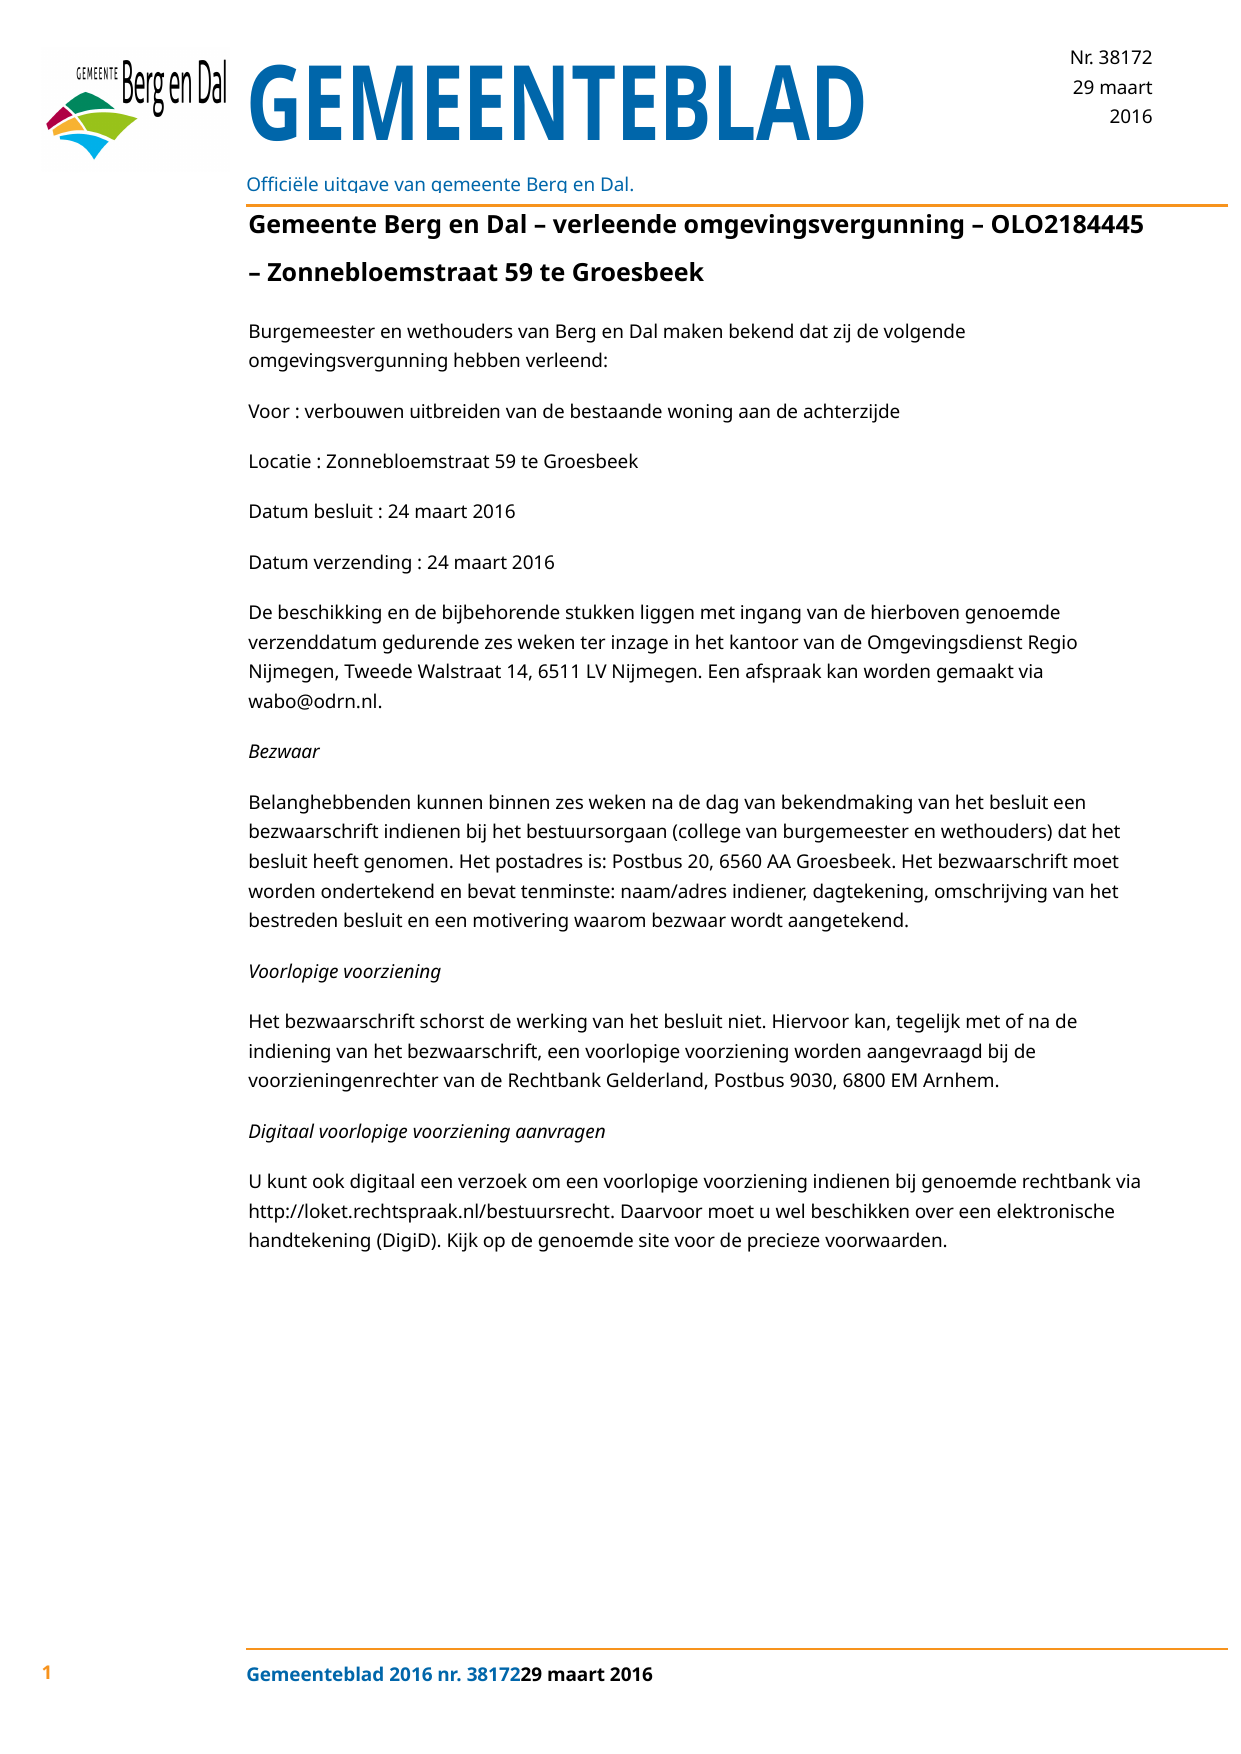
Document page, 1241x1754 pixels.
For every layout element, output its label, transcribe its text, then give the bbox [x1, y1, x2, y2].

text De beschikking en de bijbehorende stukken liggen met ingang van de hierboven genoemde verzenddatum gedurende zes weken ter inzage in het kantoor van de Omgevingsdienst Regio Nijmegen, Tweede Walstraat 14, 6511 LV Nijmegen. Een afspraak kan worden gemaakt via wabo@odrn.nl. [248, 599, 1152, 714]
text Datum verzending : 24 maart 2016 [248, 549, 1152, 575]
text Digitaal voorlopige voorziening aanvragen [248, 1118, 1152, 1144]
text Locatie : Zonnebloemstraat 59 te Groesbeek [248, 448, 1152, 474]
text Belanghebbenden kunnen binnen zes weken na de dag van bekendmaking van het besluit een bezwaarschrift indienen bij het bestuursorgaan (college van burgemeester en wethouders) dat het besluit heeft genomen. Het postadres is: Postbus 20, 6560 AA Groesbeek. Het bezwaarschrift moet worden ondertekend en bevat tenminste: naam/adres indiener, dagtekening, omschrijving van het bestreden besluit en een motivering waarom bezwaar wordt aangetekend. [248, 789, 1152, 933]
picture [41, 47, 231, 172]
text Voor : verbouwen uitbreiden van de bestaande woning aan de achterzijde [248, 398, 1152, 424]
text U kunt ook digitaal een verzoek om een voorlopige voorziening indienen bij genoemde rechtbank via http://loket.rechtspraak.nl/bestuursrecht. Daarvoor moet u wel beschikken over een elektronische handtekening (DigiD). Kijk op de genoemde site voor de precieze voorwaarden. [248, 1168, 1152, 1253]
text Het bezwaarschrift schorst de werking van het besluit niet. Hiervoor kan, tegelijk met of na de indiening van het bezwaarschrift, een voorlopige voorziening worden aangevraagd bij de voorzieningenrechter van de Rechtbank Gelderland, Postbus 9030, 6800 EM Arnhem. [248, 1008, 1152, 1093]
text Voorlopige voorziening [248, 958, 1152, 984]
text Datum besluit : 24 maart 2016 [248, 499, 1152, 524]
text Bezwaar [248, 739, 1152, 764]
text Gemeente Berg en Dal – verleende omgevingsvergunning – OLO2184445 – Zonnebloemstraat 59 te Groesbeek [248, 207, 1152, 288]
text Burgemeester en wethouders van Berg en Dal maken bekend dat zij de volgende omgevingsvergunning hebben verleend: [248, 318, 1152, 373]
